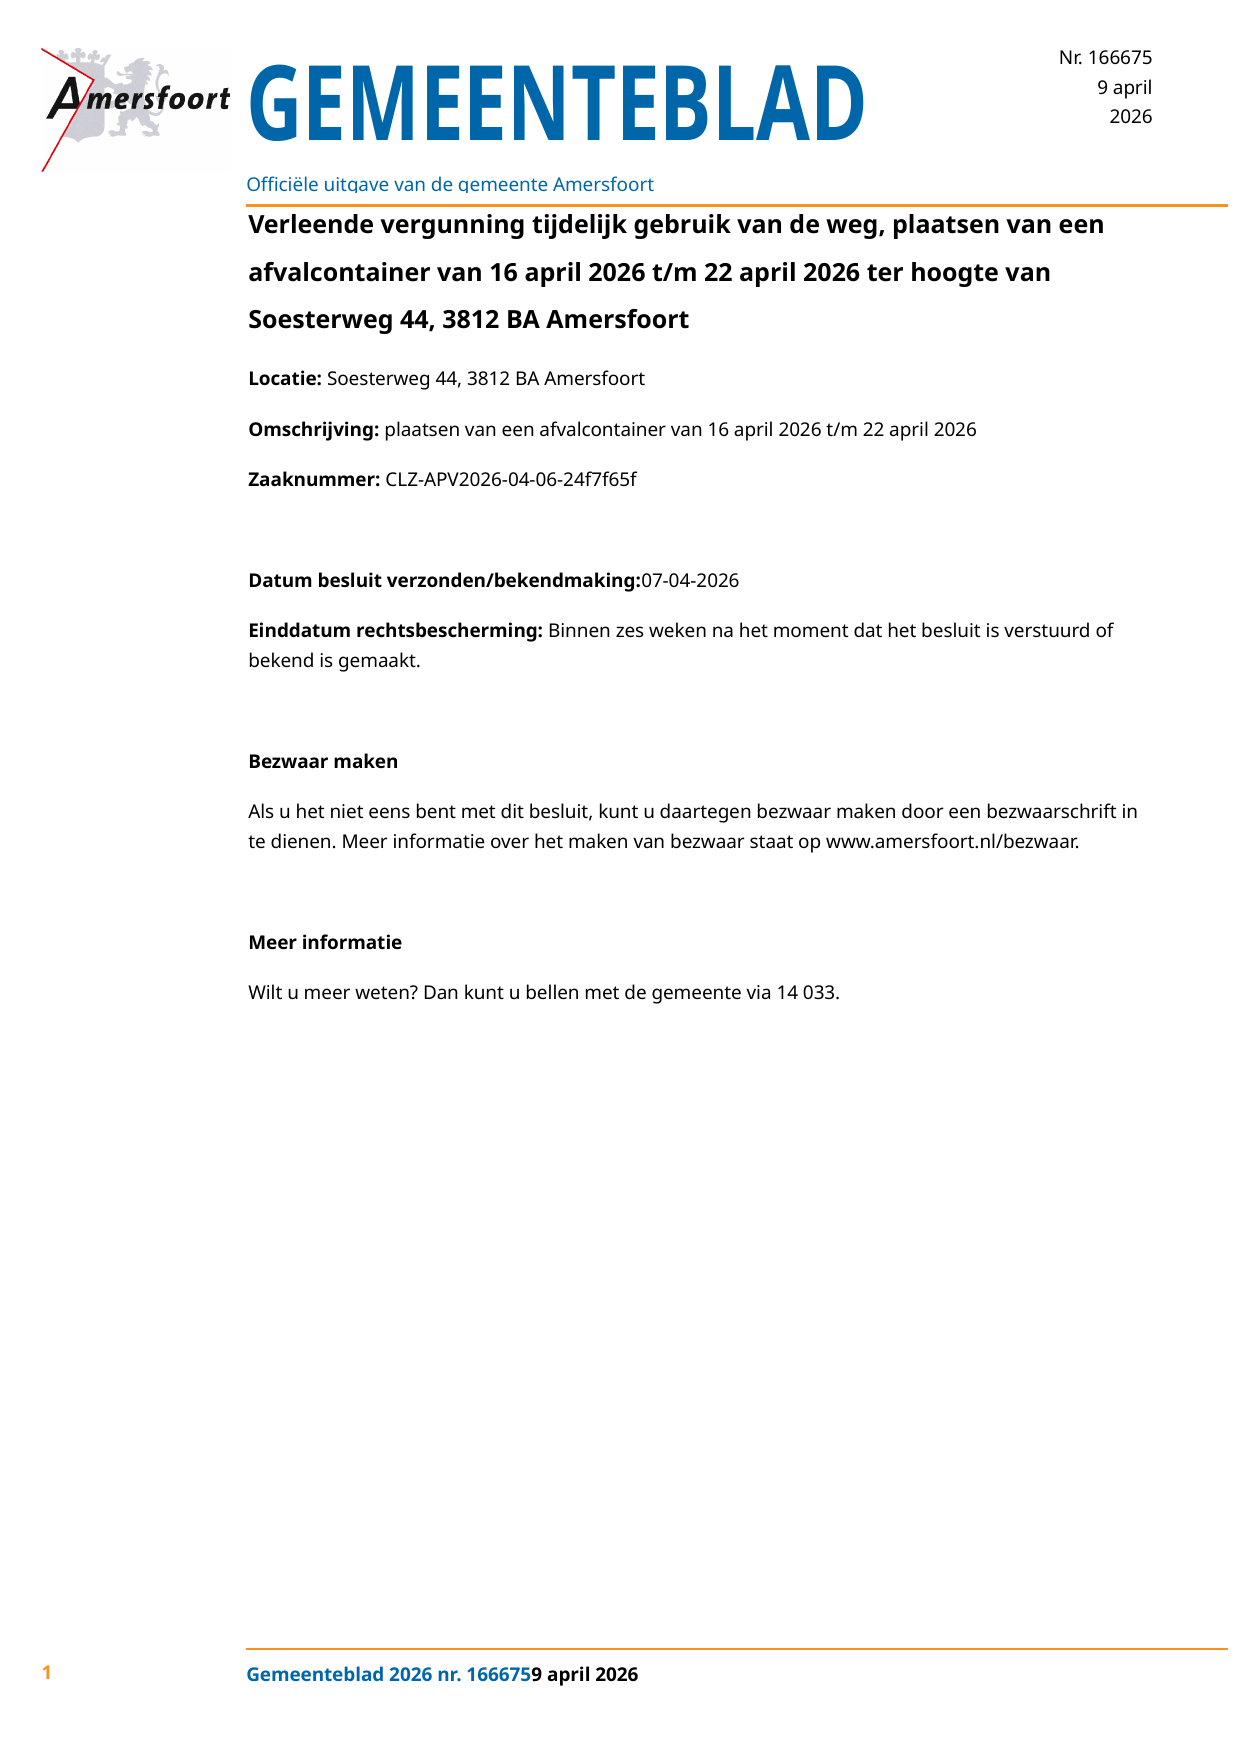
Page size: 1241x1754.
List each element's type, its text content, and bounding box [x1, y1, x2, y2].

text Als u het niet eens bent met dit besluit, kunt u daartegen bezwaar maken door een bezwaarschrift in te dienen. Meer informatie over het maken van bezwaar staat op www.amersfoort.nl/bezwaar. [248, 798, 1152, 854]
text Einddatum rechtsbescherming: Binnen zes weken na het moment dat het besluit is verstuurd of bekend is gemaakt. [248, 618, 1152, 673]
text Verleende vergunning tijdelijk gebruik van de weg, plaatsen van een afvalcontainer van 16 april 2026 t/m 22 april 2026 ter hoogte van Soesterweg 44, 3812 BA Amersfoort [248, 207, 1152, 336]
text Bezwaar maken [248, 748, 1152, 774]
text Wilt u meer weten? Dan kunt u bellen met de gemeente via 14 033. [248, 979, 1152, 1005]
text Meer informatie [248, 929, 1152, 954]
text Omschrijving: plaatsen van een afvalcontainer van 16 april 2026 t/m 22 april 2026 [248, 416, 1152, 442]
text Zaaknummer: CLZ-APV2026-04-06-24f7f65f [248, 466, 1152, 492]
picture [41, 47, 231, 172]
text Datum besluit verzonden/bekendmaking:07-04-2026 [248, 567, 1152, 593]
text Locatie: Soesterweg 44, 3812 BA Amersfoort [248, 366, 1152, 391]
